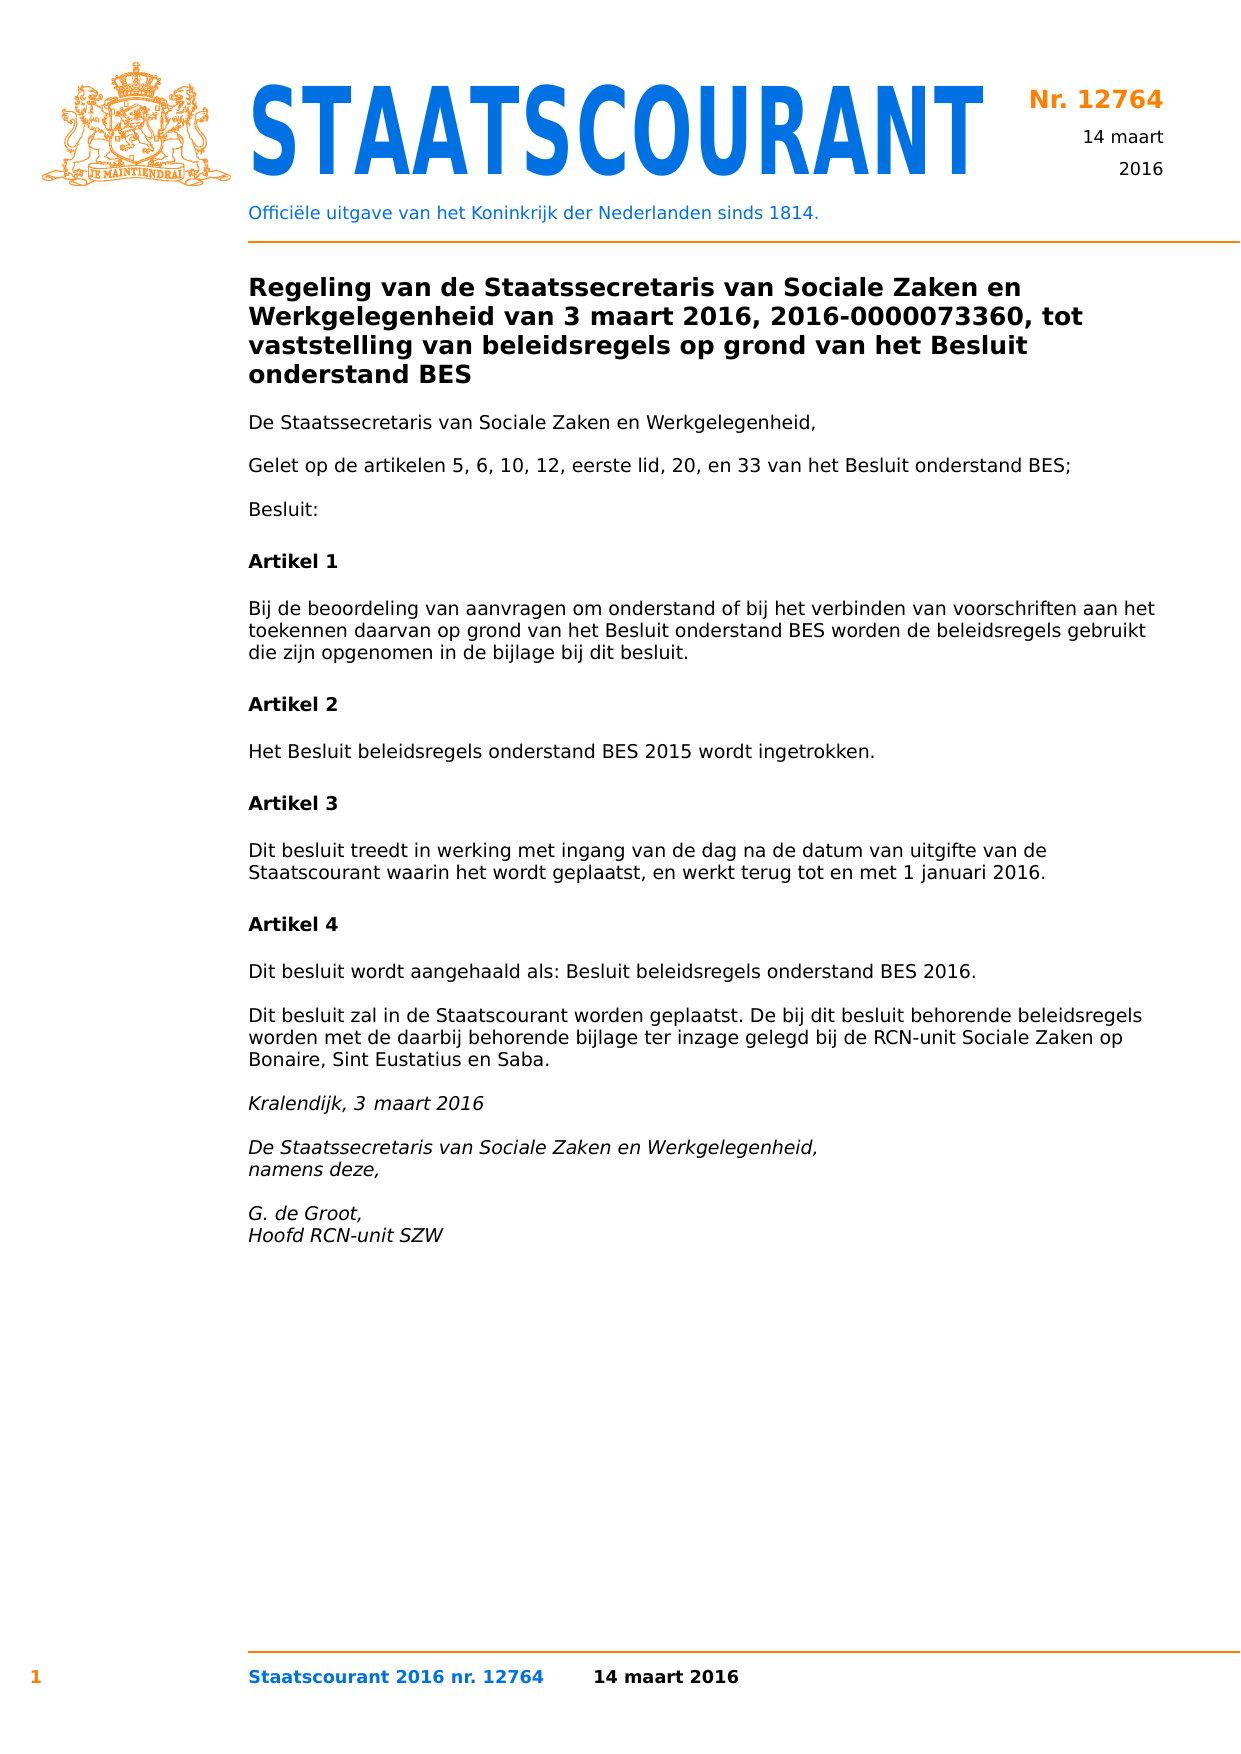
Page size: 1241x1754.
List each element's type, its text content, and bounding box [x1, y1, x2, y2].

text Dit besluit zal in de Staatscourant worden geplaatst. De bij dit besluit behorende beleidsregels worden met de daarbij behorende bijlage ter inzage gelegd bij de RCN-unit Sociale Zaken op Bonaire, Sint Eustatius en Saba. [248, 1005, 1163, 1071]
text Kralendijk, 3 maart 2016 [248, 1093, 1163, 1115]
subtitle Regeling van de Staatssecretaris van Sociale Zaken en Werkgelegenheid van 3 maart 2016, 2016-0000073360, tot vaststelling van beleidsregels op grond van het Besluit onderstand BES [248, 273, 1163, 390]
subtitle Artikel 3 [248, 793, 1163, 815]
subtitle Artikel 2 [248, 694, 1163, 716]
table_cell Officiële uitgave van het Koninkrijk der Nederlanden sinds 1814. [248, 203, 1240, 241]
text Het Besluit beleidsregels onderstand BES 2015 wordt ingetrokken. [248, 741, 1163, 763]
text Besluit: [248, 499, 1163, 521]
table_header STAATSCOURANT [248, 62, 998, 203]
table_header Nr. 12764 [998, 62, 1240, 121]
text Dit besluit treedt in werking met ingang van de dag na de datum van uitgifte van de Staatscourant waarin het wordt geplaatst, en werkt terug tot en met 1 januari 2016. [248, 840, 1163, 884]
text Gelet op de artikelen 5, 6, 10, 12, eerste lid, 20, en 33 van het Besluit onderstand BES; [248, 455, 1163, 477]
text Dit besluit wordt aangehaald als: Besluit beleidsregels onderstand BES 2016. [248, 961, 1163, 983]
subtitle Artikel 1 [248, 551, 1163, 573]
text De Staatssecretaris van Sociale Zaken en Werkgelegenheid, namens deze, G. de Groot, Hoofd RCN-unit SZW [248, 1137, 1163, 1246]
table_cell 2016 [998, 153, 1240, 203]
table_cell 14 maart [998, 121, 1240, 153]
subtitle Artikel 4 [248, 914, 1163, 936]
picture [41, 62, 231, 186]
text De Staatssecretaris van Sociale Zaken en Werkgelegenheid, [248, 412, 1163, 433]
table_header [25, 62, 248, 241]
text Bij de beoordeling van aanvragen om onderstand of bij het verbinden van voorschriften aan het toekennen daarvan op grond van het Besluit onderstand BES worden de beleidsregels gebruikt die zijn opgenomen in de bijlage bij dit besluit. [248, 598, 1163, 664]
